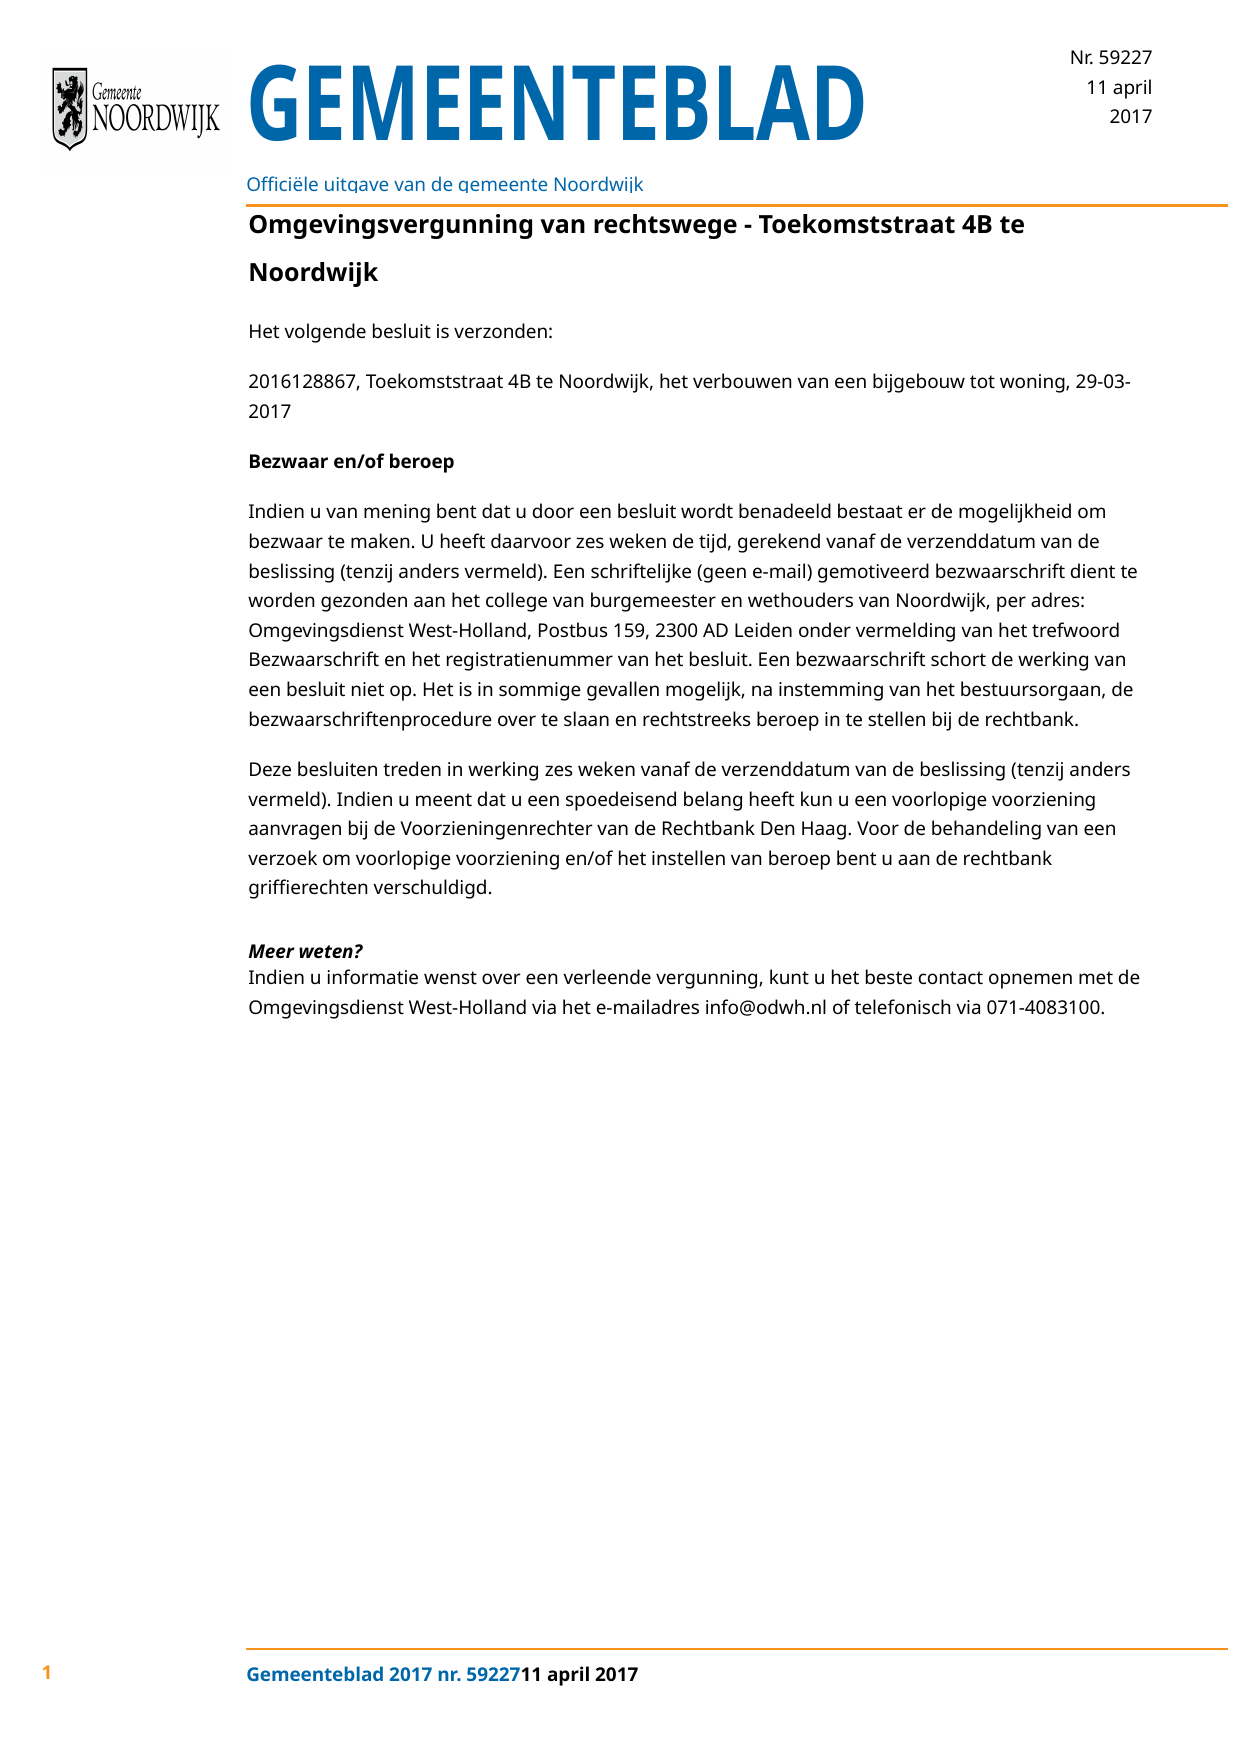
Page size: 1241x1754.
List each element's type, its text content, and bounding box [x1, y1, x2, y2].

text Deze besluiten treden in werking zes weken vanaf de verzenddatum van de beslissing (tenzij anders vermeld). Indien u meent dat u een spoedeisend belang heeft kun u een voorlopige voorziening aanvragen bij de Voorzieningenrechter van de Rechtbank Den Haag. Voor de behandeling van een verzoek om voorlopige voorziening en/of het instellen van beroep bent u aan de rechtbank griffierechten verschuldigd. [248, 756, 1152, 900]
text Meer weten? [248, 938, 1152, 964]
picture [41, 47, 231, 172]
text Omgevingsvergunning van rechtswege - Toekomststraat 4B te Noordwijk [248, 207, 1152, 288]
text 2016128867, Toekomststraat 4B te Noordwijk, het verbouwen van een bijgebouw tot woning, 29-03-2017 [248, 368, 1152, 424]
text Indien u informatie wenst over een verleende vergunning, kunt u het beste contact opnemen met de Omgevingsdienst West-Holland via het e-mailadres info@odwh.nl of telefonisch via 071-4083100. [248, 964, 1152, 1019]
text Het volgende besluit is verzonden: [248, 318, 1152, 344]
text Bezwaar en/of beroep [248, 448, 1152, 474]
text Indien u van mening bent dat u door een besluit wordt benadeeld bestaat er de mogelijkheid om bezwaar te maken. U heeft daarvoor zes weken de tijd, gerekend vanaf de verzenddatum van de beslissing (tenzij anders vermeld). Een schriftelijke (geen e-mail) gemotiveerd bezwaarschrift dient te worden gezonden aan het college van burgemeester en wethouders van Noordwijk, per adres: Omgevingsdienst West-Holland, Postbus 159, 2300 AD Leiden onder vermelding van het trefwoord Bezwaarschrift en het registratienummer van het besluit. Een bezwaarschrift schort de werking van een besluit niet op. Het is in sommige gevallen mogelijk, na instemming van het bestuursorgaan, de bezwaarschriftenprocedure over te slaan en rechtstreeks beroep in te stellen bij de rechtbank. [248, 499, 1152, 732]
